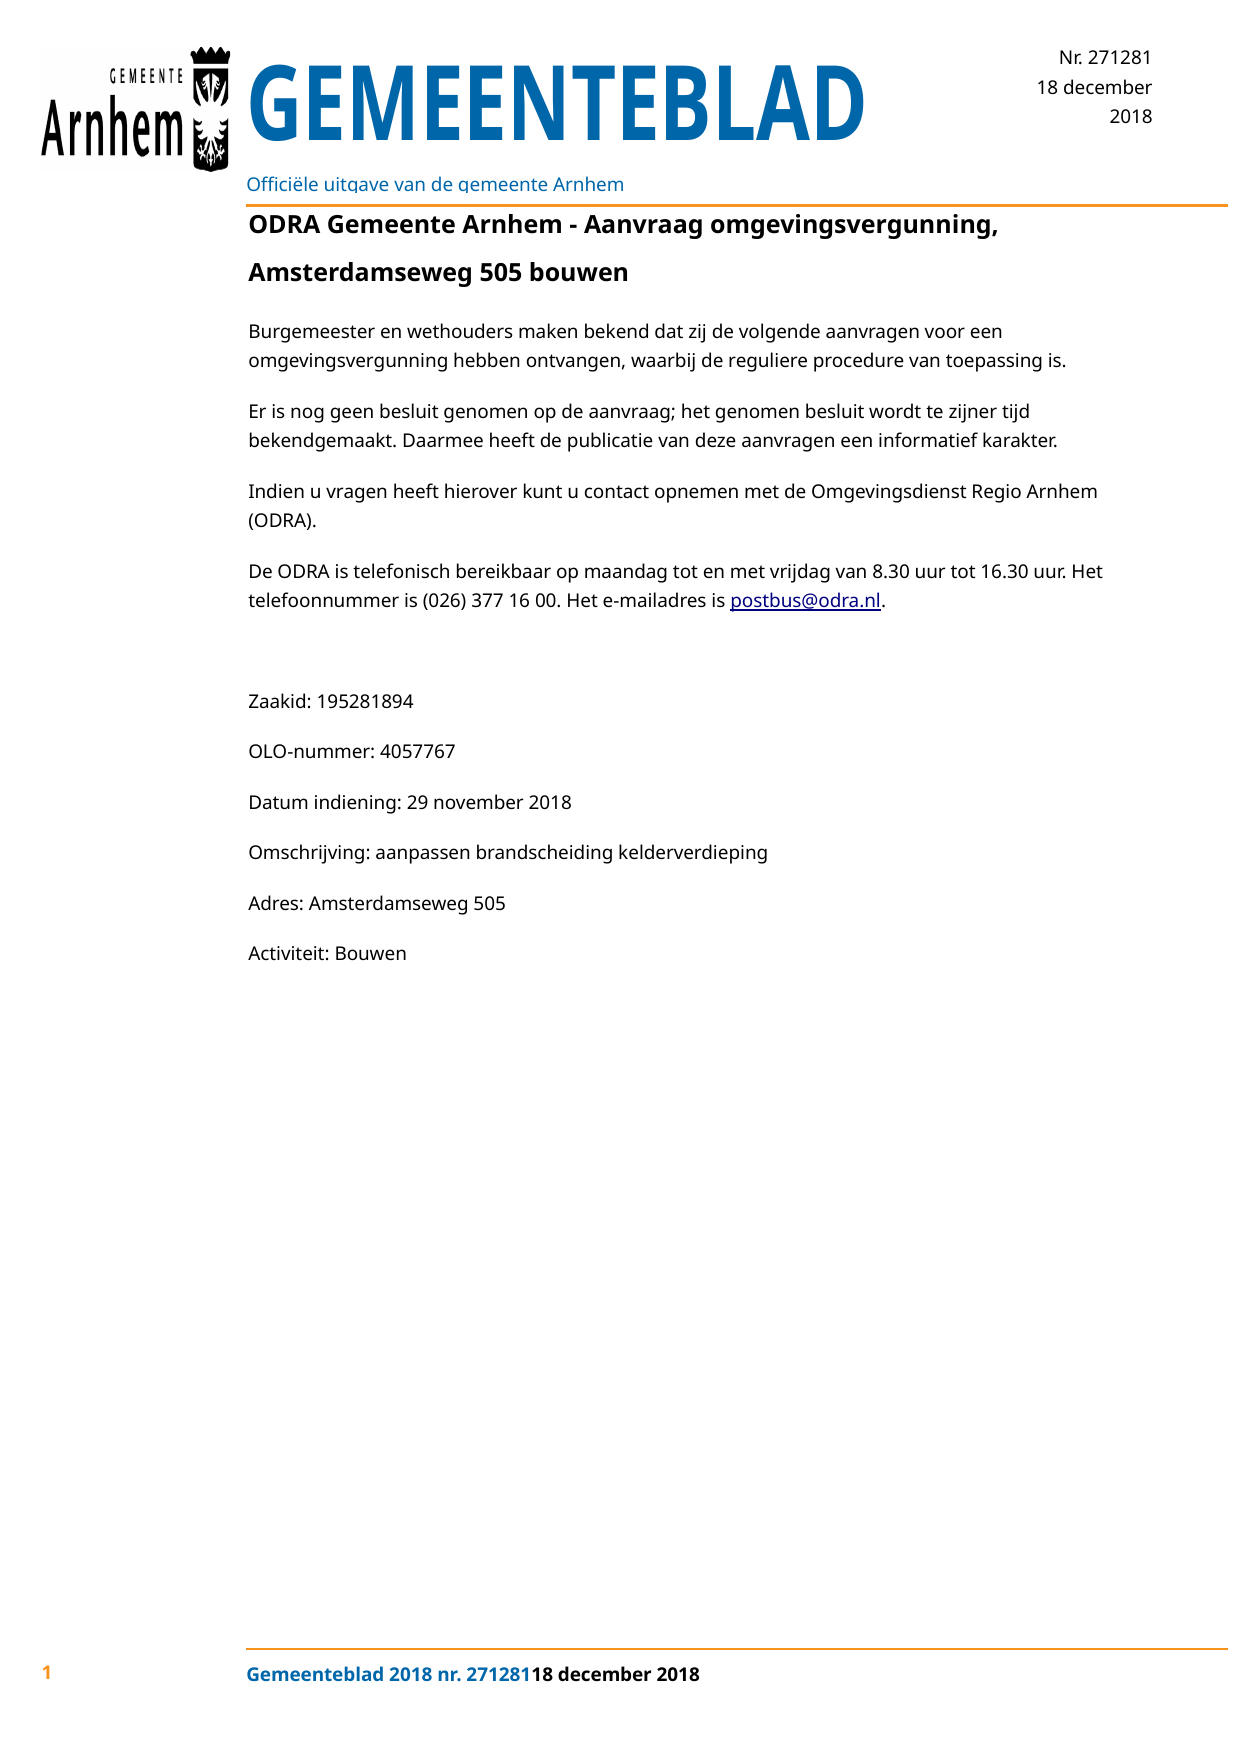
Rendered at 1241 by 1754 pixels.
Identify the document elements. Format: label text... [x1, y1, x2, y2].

text OLO-nummer: 4057767 [248, 739, 1152, 764]
text Omschrijving: aanpassen brandscheiding kelderverdieping [248, 839, 1152, 865]
text Datum indiening: 29 november 2018 [248, 789, 1152, 815]
text ODRA Gemeente Arnhem - Aanvraag omgevingsvergunning, Amsterdamseweg 505 bouwen [248, 207, 1152, 288]
text Burgemeester en wethouders maken bekend dat zij de volgende aanvragen voor een omgevingsvergunning hebben ontvangen, waarbij de reguliere procedure van toepassing is. [248, 318, 1152, 373]
text Adres: Amsterdamseweg 505 [248, 890, 1152, 916]
text De ODRA is telefonisch bereikbaar op maandag tot en met vrijdag van 8.30 uur tot 16.30 uur. Het telefoonnummer is (026) 377 16 00. Het e-mailadres is postbus@odra.nl. [248, 558, 1152, 613]
text Indien u vragen heeft hierover kunt u contact opnemen met de Omgevingsdienst Regio Arnhem (ODRA). [248, 478, 1152, 533]
picture [41, 47, 231, 172]
text Er is nog geen besluit genomen op de aanvraag; het genomen besluit wordt te zijner tijd bekendgemaakt. Daarmee heeft de publicatie van deze aanvragen een informatief karakter. [248, 398, 1152, 453]
text Zaakid: 195281894 [248, 688, 1152, 714]
text Activiteit: Bouwen [248, 940, 1152, 966]
